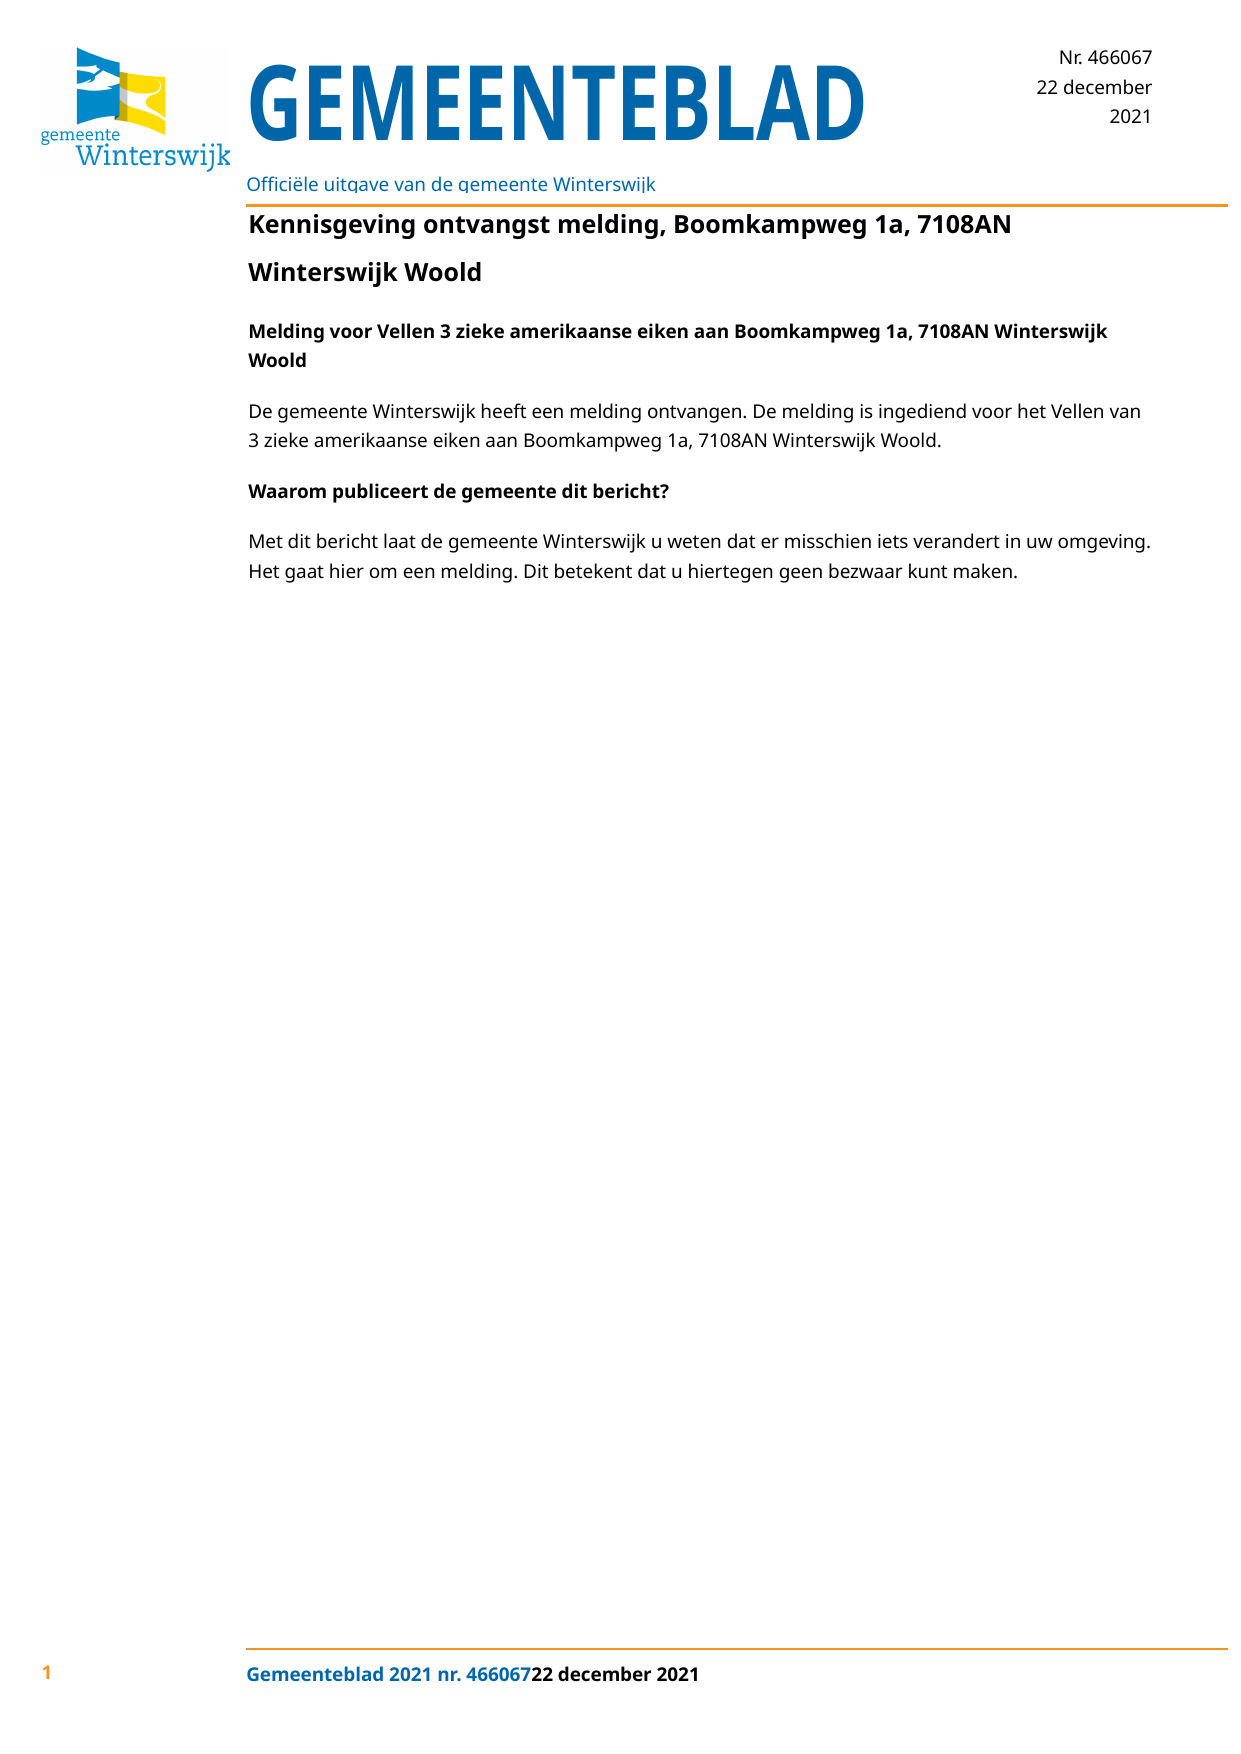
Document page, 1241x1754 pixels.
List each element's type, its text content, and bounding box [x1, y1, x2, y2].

text Met dit bericht laat de gemeente Winterswijk u weten dat er misschien iets verandert in uw omgeving. Het gaat hier om een melding. Dit betekent dat u hiertegen geen bezwaar kunt maken. [248, 528, 1152, 584]
text Waarom publiceert de gemeente dit bericht? [248, 478, 1152, 504]
text Kennisgeving ontvangst melding, Boomkampweg 1a, 7108AN Winterswijk Woold [248, 207, 1152, 288]
picture [41, 47, 231, 172]
text De gemeente Winterswijk heeft een melding ontvangen. De melding is ingediend voor het Vellen van 3 zieke amerikaanse eiken aan Boomkampweg 1a, 7108AN Winterswijk Woold. [248, 398, 1152, 453]
text Melding voor Vellen 3 zieke amerikaanse eiken aan Boomkampweg 1a, 7108AN Winterswijk Woold [248, 318, 1152, 373]
picture [225, 153, 231, 162]
